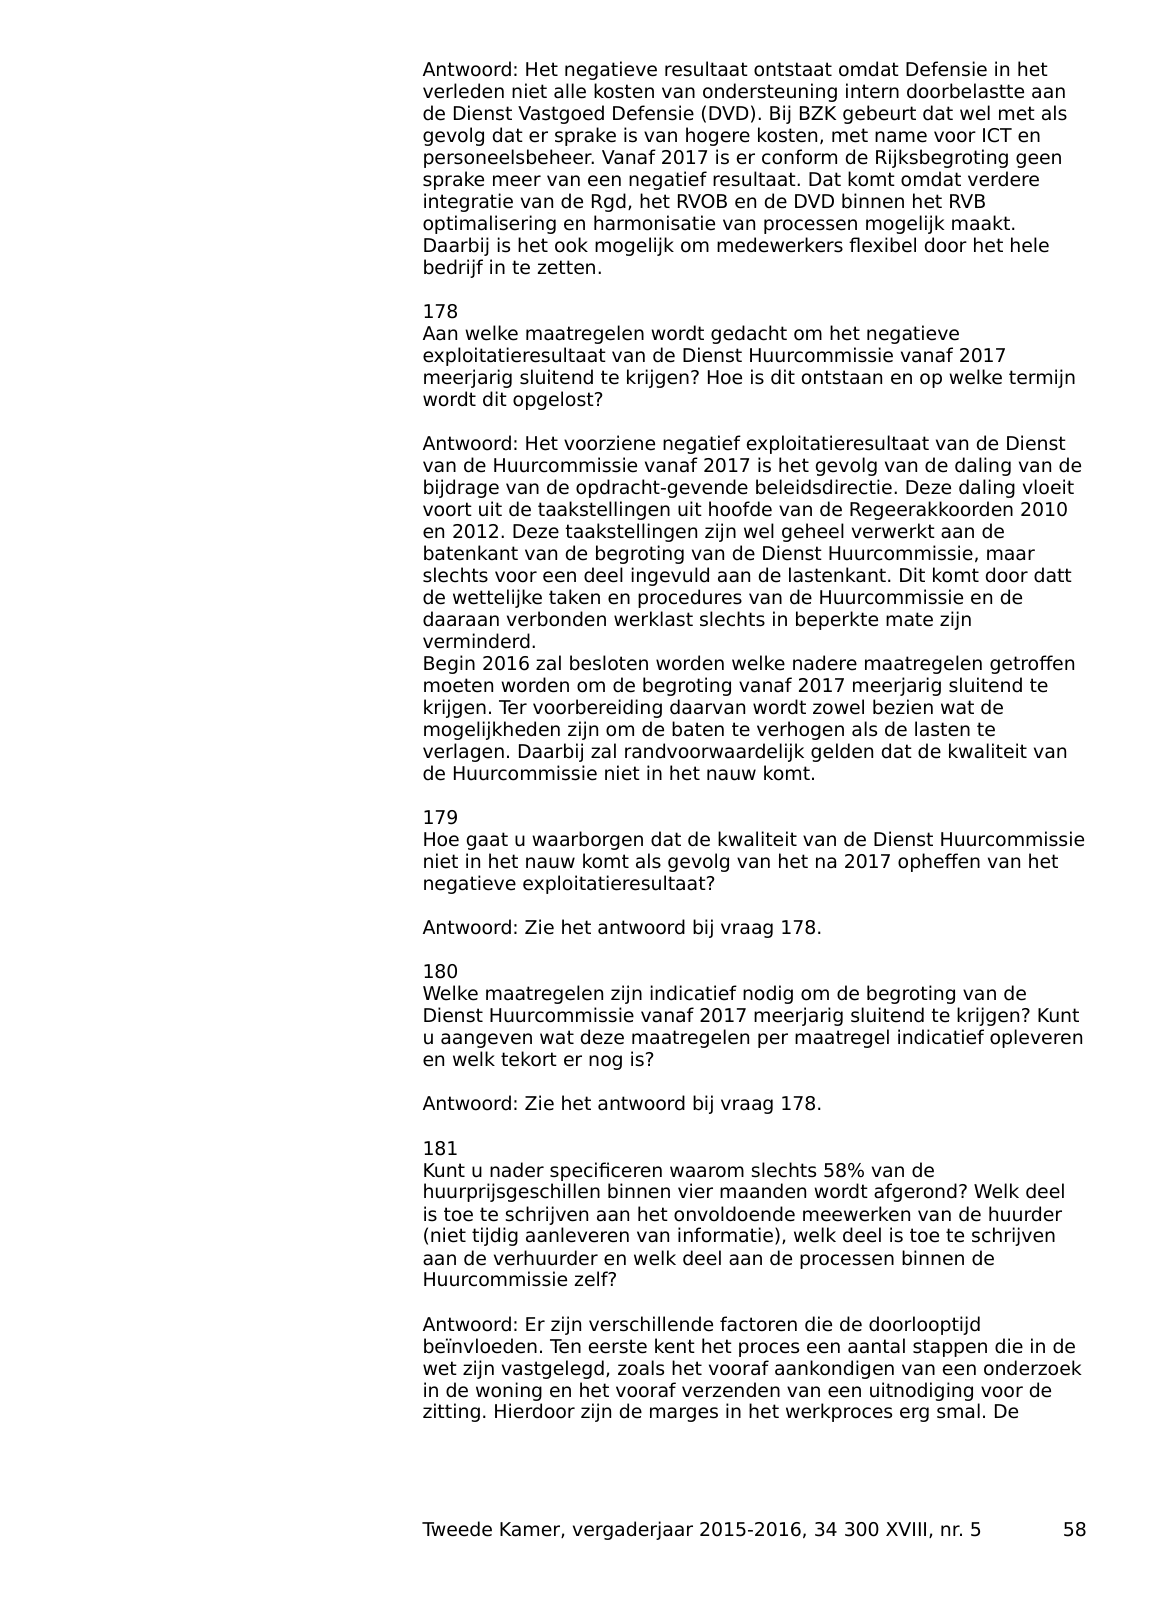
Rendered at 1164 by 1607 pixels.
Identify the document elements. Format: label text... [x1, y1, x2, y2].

text 180 [422, 961, 1087, 983]
text Kunt u nader specificeren waarom slechts 58% van de huurprijsgeschillen binnen vier maanden wordt afgerond? Welk deel is toe te schrijven aan het onvoldoende meewerken van de huurder (niet tijdig aanleveren van informatie), welk deel is toe te schrijven aan de verhuurder en welk deel aan de processen binnen de Huurcommissie zelf? [422, 1159, 1087, 1291]
text 178 [422, 301, 1087, 323]
text Antwoord: Zie het antwoord bij vraag 178. [422, 1093, 1087, 1115]
text Antwoord: Zie het antwoord bij vraag 178. [422, 917, 1087, 939]
text Antwoord: Er zijn verschillende factoren die de doorlooptijd beïnvloeden. Ten eerste kent het proces een aantal stappen die in de wet zijn vastgelegd, zoals het vooraf aankondigen van een onderzoek in de woning en het vooraf verzenden van een uitnodiging voor de zitting. Hierdoor zijn de marges in het werkproces erg smal. De [422, 1313, 1087, 1423]
text Welke maatregelen zijn indicatief nodig om de begroting van de Dienst Huurcommissie vanaf 2017 meerjarig sluitend te krijgen? Kunt u aangeven wat deze maatregelen per maatregel indicatief opleveren en welk tekort er nog is? [422, 983, 1087, 1071]
text 181 [422, 1137, 1087, 1159]
text Aan welke maatregelen wordt gedacht om het negatieve exploitatieresultaat van de Dienst Huurcommissie vanaf 2017 meerjarig sluitend te krijgen? Hoe is dit ontstaan en op welke termijn wordt dit opgelost? [422, 323, 1087, 411]
text Hoe gaat u waarborgen dat de kwaliteit van de Dienst Huurcommissie niet in het nauw komt als gevolg van het na 2017 opheffen van het negatieve exploitatieresultaat? [422, 829, 1087, 895]
text Antwoord: Het voorziene negatief exploitatieresultaat van de Dienst van de Huurcommissie vanaf 2017 is het gevolg van de daling van de bijdrage van de opdracht-gevende beleidsdirectie. Deze daling vloeit voort uit de taakstellingen uit hoofde van de Regeerakkoorden 2010 en 2012. Deze taakstellingen zijn wel geheel verwerkt aan de batenkant van de begroting van de Dienst Huurcommissie, maar slechts voor een deel ingevuld aan de lastenkant. Dit komt door datt de wettelijke taken en procedures van de Huurcommissie en de daaraan verbonden werklast slechts in beperkte mate zijn verminderd. [422, 433, 1087, 653]
text Antwoord: Het negatieve resultaat ontstaat omdat Defensie in het verleden niet alle kosten van ondersteuning intern doorbelastte aan de Dienst Vastgoed Defensie (DVD). Bij BZK gebeurt dat wel met als gevolg dat er sprake is van hogere kosten, met name voor ICT en personeelsbeheer. Vanaf 2017 is er conform de Rijksbegroting geen sprake meer van een negatief resultaat. Dat komt omdat verdere integratie van de Rgd, het RVOB en de DVD binnen het RVB optimalisering en harmonisatie van processen mogelijk maakt. Daarbij is het ook mogelijk om medewerkers flexibel door het hele bedrijf in te zetten. [422, 59, 1087, 279]
text 179 [422, 807, 1087, 829]
text Begin 2016 zal besloten worden welke nadere maatregelen getroffen moeten worden om de begroting vanaf 2017 meerjarig sluitend te krijgen. Ter voorbereiding daarvan wordt zowel bezien wat de mogelijkheden zijn om de baten te verhogen als de lasten te verlagen. Daarbij zal randvoorwaardelijk gelden dat de kwaliteit van de Huurcommissie niet in het nauw komt. [422, 653, 1087, 785]
